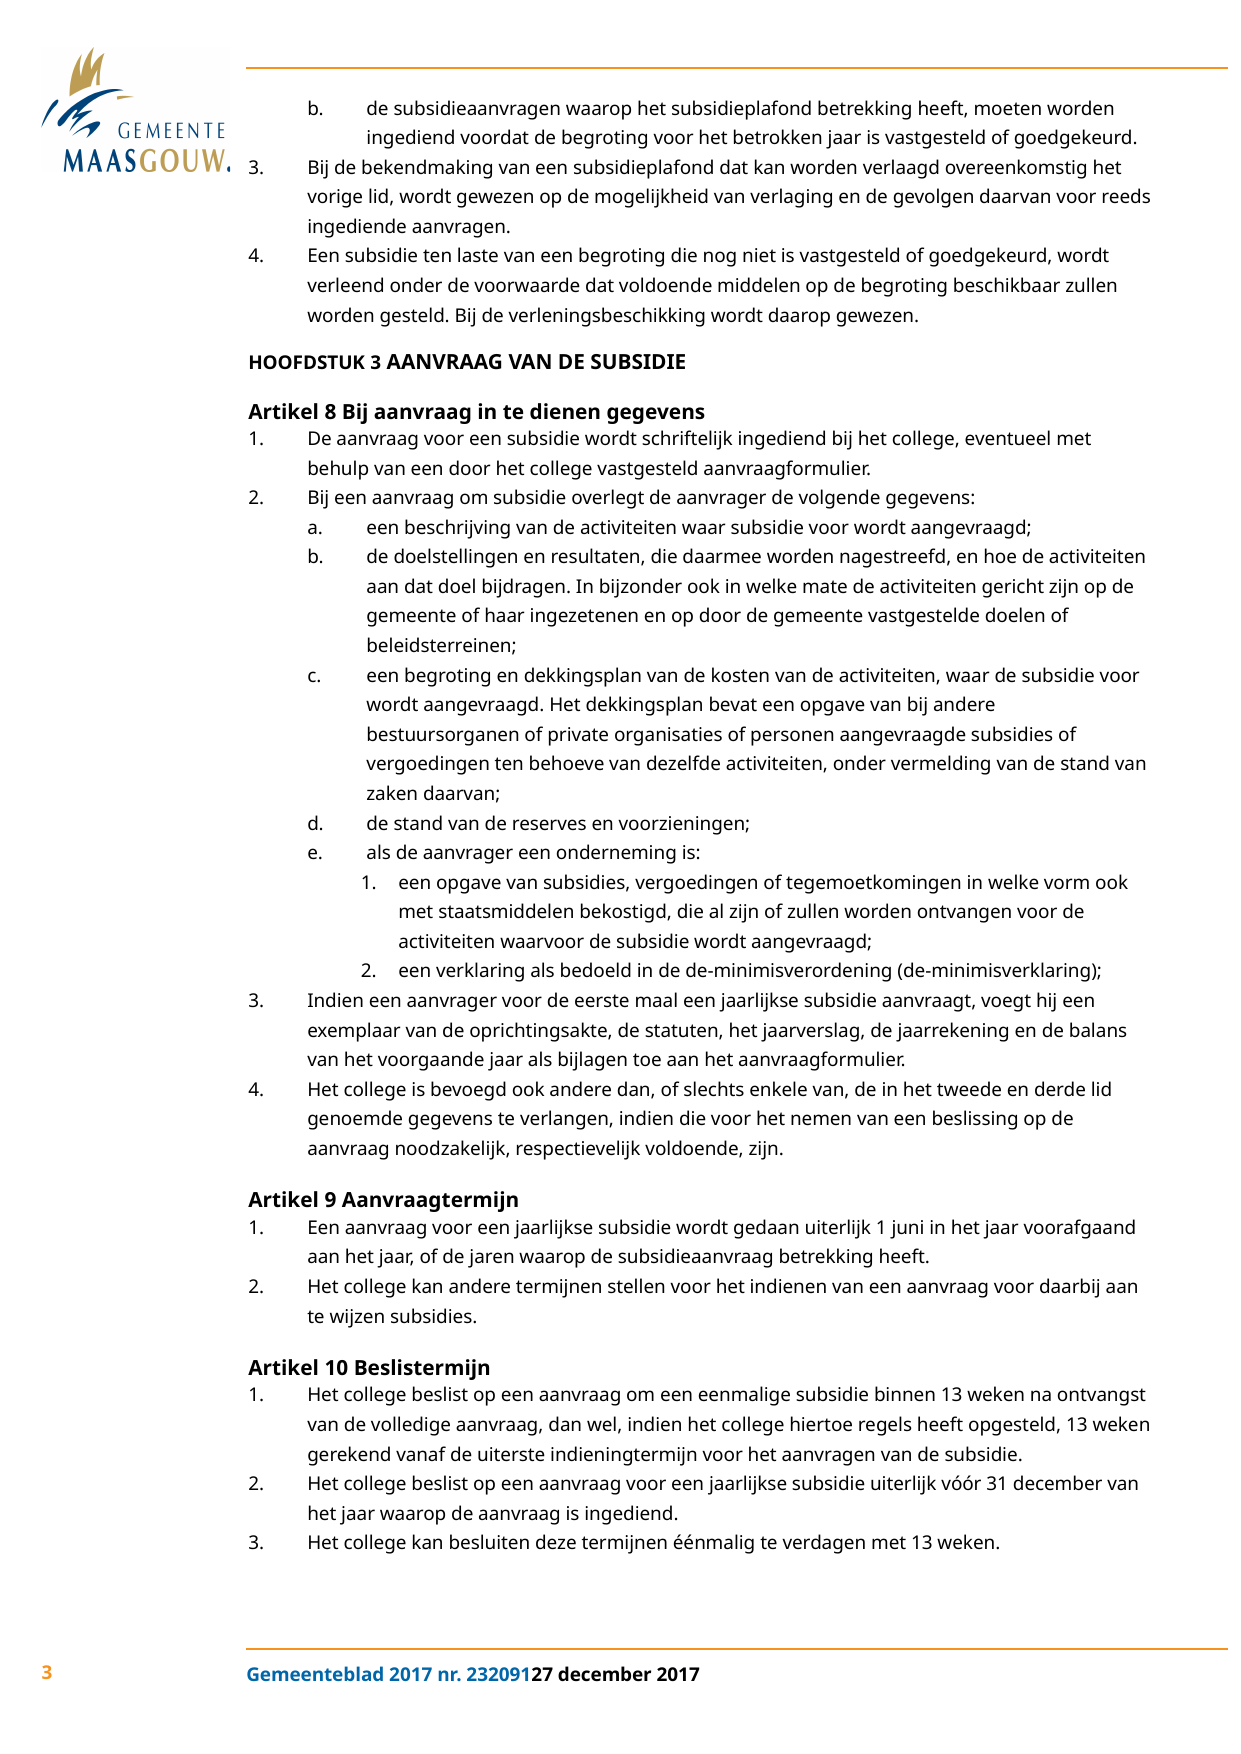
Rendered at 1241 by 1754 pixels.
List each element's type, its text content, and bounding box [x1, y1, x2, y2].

list een verklaring als bedoeld in de de-minimisverordening (de-minimisverklaring); [361, 958, 1152, 983]
list Bij een aanvraag om subsidie overlegt de aanvrager de volgende gegevens: [248, 484, 1152, 510]
list Het college kan besluiten deze termijnen éénmalig te verdagen met 13 weken. [248, 1529, 1152, 1555]
list Het college beslist op een aanvraag om een eenmalige subsidie binnen 13 weken na ontvangst van de volledige aanvraag, dan wel, indien het college hiertoe regels heeft opgesteld, 13 weken gerekend vanaf de uiterste indieningtermijn voor het aanvragen van de subsidie. [248, 1382, 1152, 1467]
list Een aanvraag voor een jaarlijkse subsidie wordt gedaan uiterlijk 1 juni in het jaar voorafgaand aan het jaar, of de jaren waarop de subsidieaanvraag betrekking heeft. [248, 1214, 1152, 1269]
text Artikel 8 Bij aanvraag in te dienen gegevens [248, 397, 1152, 425]
list de doelstellingen en resultaten, die daarmee worden nagestreefd, en hoe de activiteiten aan dat doel bijdragen. In bijzonder ook in welke mate de activiteiten gericht zijn op de gemeente of haar ingezetenen en op door de gemeente vastgestelde doelen of beleidsterreinen; [307, 543, 1152, 658]
list Indien een aanvrager voor de eerste maal een jaarlijkse subsidie aanvraagt, voegt hij een exemplaar van de oprichtingsakte, de statuten, het jaarverslag, de jaarrekening en de balans van het voorgaande jaar als bijlagen toe aan het aanvraagformulier. [248, 987, 1152, 1072]
list Het college kan andere termijnen stellen voor het indienen van een aanvraag voor daarbij aan te wijzen subsidies. [248, 1273, 1152, 1328]
picture [41, 47, 231, 172]
list Bij de bekendmaking van een subsidieplafond dat kan worden verlaagd overeenkomstig het vorige lid, wordt gewezen op de mogelijkheid van verlaging en de gevolgen daarvan voor reeds ingediende aanvragen. [248, 154, 1152, 239]
text Artikel 9 Aanvraagtermijn [248, 1186, 1152, 1214]
list een opgave van subsidies, vergoedingen of tegemoetkomingen in welke vorm ook met staatsmiddelen bekostigd, die al zijn of zullen worden ontvangen voor de activiteiten waarvoor de subsidie wordt aangevraagd; [361, 869, 1152, 954]
list de stand van de reserves en voorzieningen; [307, 810, 1152, 836]
list als de aanvrager een onderneming is: [307, 839, 1152, 865]
text HOOFDSTUK 3 AANVRAAG VAN DE SUBSIDIE [248, 347, 1152, 376]
list Het college is bevoegd ook andere dan, of slechts enkele van, de in het tweede en derde lid genoemde gegevens te verlangen, indien die voor het nemen van een beslissing op de aanvraag noodzakelijk, respectievelijk voldoende, zijn. [248, 1076, 1152, 1161]
list Het college beslist op een aanvraag voor een jaarlijkse subsidie uiterlijk vóór 31 december van het jaar waarop de aanvraag is ingediend. [248, 1470, 1152, 1526]
text Artikel 10 Beslistermijn [248, 1353, 1152, 1382]
list een beschrijving van de activiteiten waar subsidie voor wordt aangevraagd; [307, 514, 1152, 540]
list een begroting en dekkingsplan van de kosten van de activiteiten, waar de subsidie voor wordt aangevraagd. Het dekkingsplan bevat een opgave van bij andere bestuursorganen of private organisaties of personen aangevraagde subsidies of vergoedingen ten behoeve van dezelfde activiteiten, onder vermelding van de stand van zaken daarvan; [307, 662, 1152, 806]
list De aanvraag voor een subsidie wordt schriftelijk ingediend bij het college, eventueel met behulp van een door het college vastgesteld aanvraagformulier. [248, 425, 1152, 481]
list Een subsidie ten laste van een begroting die nog niet is vastgesteld of goedgekeurd, wordt verleend onder de voorwaarde dat voldoende middelen op de begroting beschikbaar zullen worden gesteld. Bij de verleningsbeschikking wordt daarop gewezen. [248, 243, 1152, 328]
list de subsidieaanvragen waarop het subsidieplafond betrekking heeft, moeten worden ingediend voordat de begroting voor het betrokken jaar is vastgesteld of goedgekeurd. [307, 95, 1152, 150]
